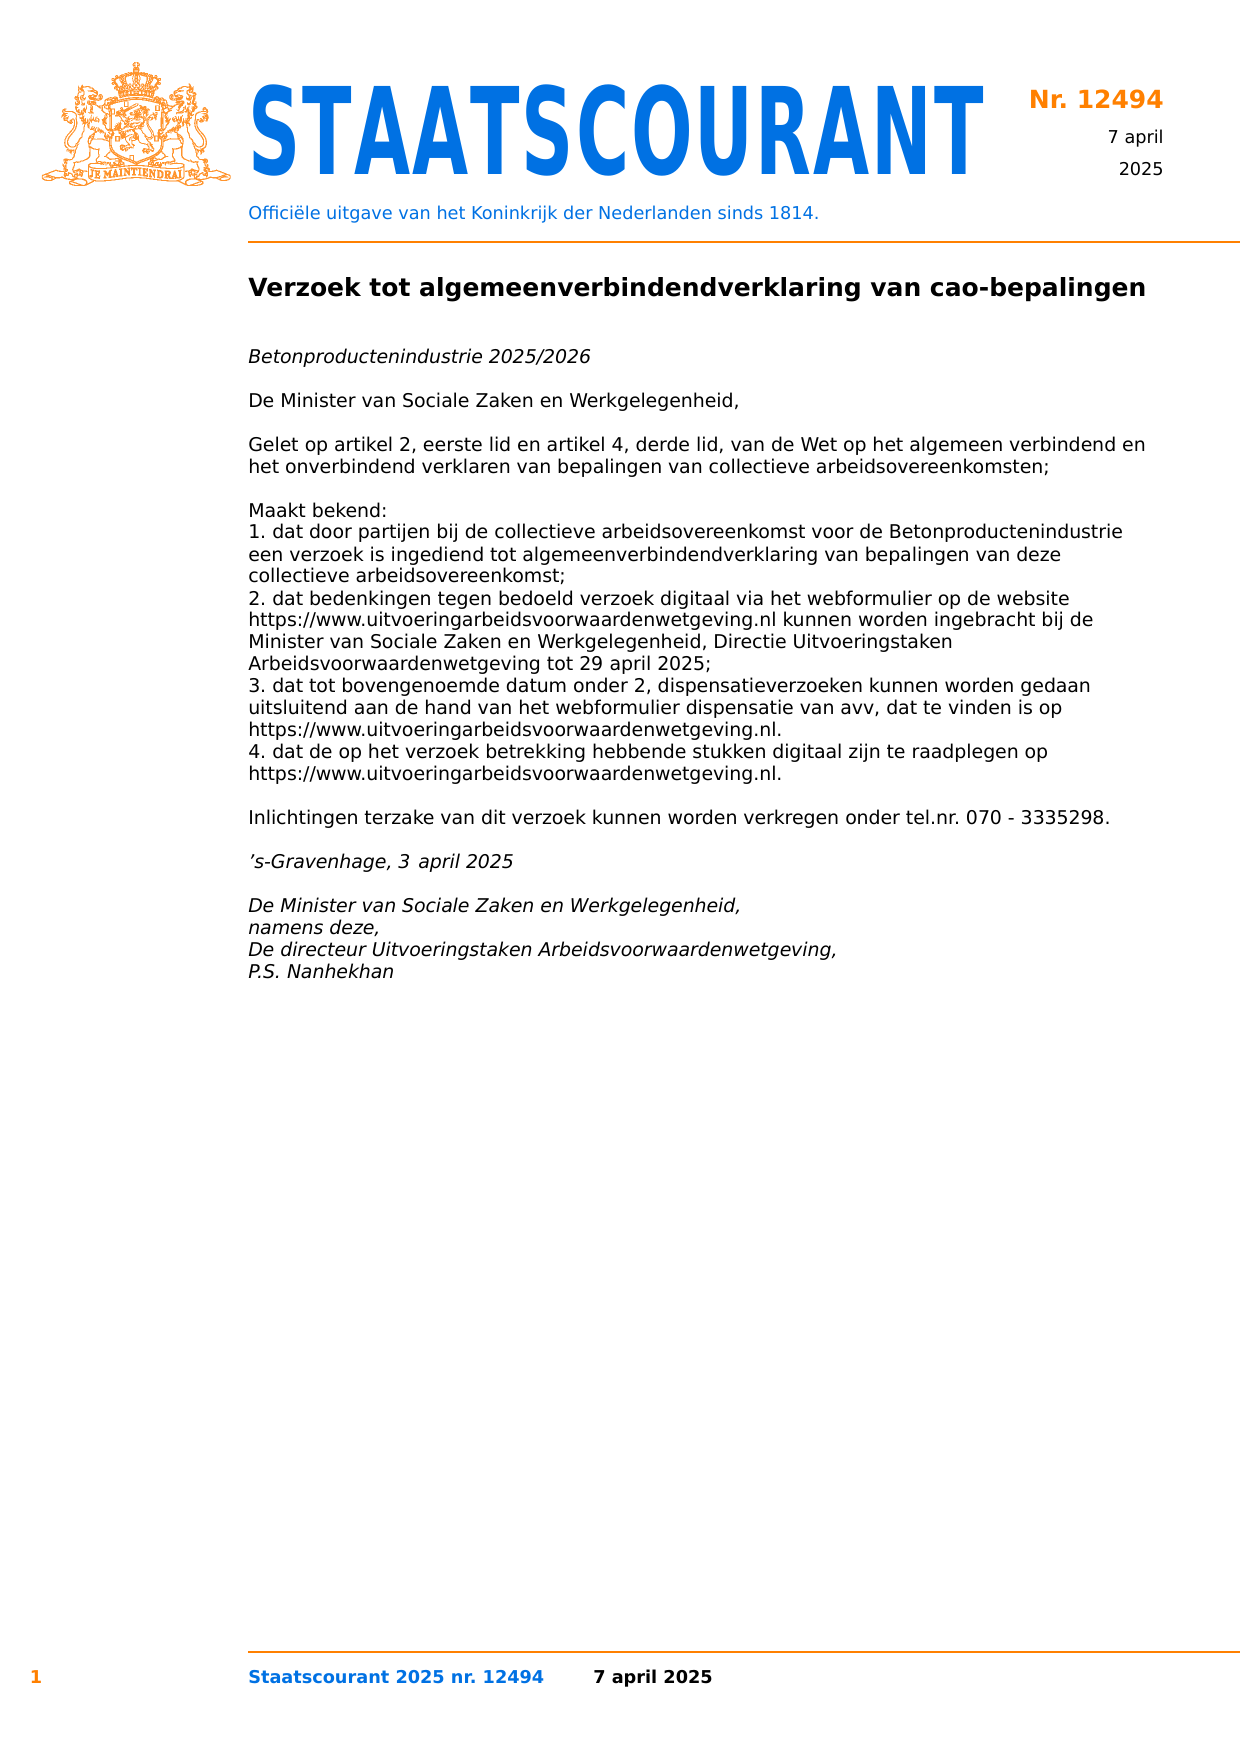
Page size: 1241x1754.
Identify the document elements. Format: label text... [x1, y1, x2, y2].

text Inlichtingen terzake van dit verzoek kunnen worden verkregen onder tel.nr. 070 - 3335298. [248, 807, 1163, 829]
subtitle Verzoek tot algemeenverbindendverklaring van cao-bepalingen [248, 273, 1163, 302]
table_header Nr. 12494 [998, 62, 1240, 121]
text 3. dat tot bovengenoemde datum onder 2, dispensatieverzoeken kunnen worden gedaan uitsluitend aan de hand van het webformulier dispensatie van avv, dat te vinden is op https://www.uitvoeringarbeidsvoorwaardenwetgeving.nl. [248, 675, 1163, 741]
table_header [25, 62, 248, 241]
text 2. dat bedenkingen tegen bedoeld verzoek digitaal via het webformulier op de website https://www.uitvoeringarbeidsvoorwaardenwetgeving.nl kunnen worden ingebracht bij de Minister van Sociale Zaken en Werkgelegenheid, Directie Uitvoeringstaken Arbeidsvoorwaardenwetgeving tot 29 april 2025; [248, 587, 1163, 675]
picture [41, 62, 231, 186]
text ’s-Gravenhage, 3 april 2025 [248, 851, 1163, 873]
text Maakt bekend: [248, 499, 1163, 521]
table_cell 7 april [998, 121, 1240, 153]
table_cell 2025 [998, 153, 1240, 203]
text De Minister van Sociale Zaken en Werkgelegenheid, [248, 390, 1163, 412]
table_header STAATSCOURANT [248, 62, 998, 203]
text De Minister van Sociale Zaken en Werkgelegenheid, namens deze, De directeur Uitvoeringstaken Arbeidsvoorwaardenwetgeving, P.S. Nanhekhan [248, 895, 1163, 983]
text 1. dat door partijen bij de collectieve arbeidsovereenkomst voor de Betonproductenindustrie een verzoek is ingediend tot algemeenverbindendverklaring van bepalingen van deze collectieve arbeidsovereenkomst; [248, 521, 1163, 587]
table_cell Officiële uitgave van het Koninkrijk der Nederlanden sinds 1814. [248, 203, 1240, 241]
text Betonproductenindustrie 2025/2026 [248, 346, 1163, 368]
text 4. dat de op het verzoek betrekking hebbende stukken digitaal zijn te raadplegen op https://www.uitvoeringarbeidsvoorwaardenwetgeving.nl. [248, 741, 1163, 785]
text Gelet op artikel 2, eerste lid en artikel 4, derde lid, van de Wet op het algemeen verbindend en het onverbindend verklaren van bepalingen van collectieve arbeidsovereenkomsten; [248, 434, 1163, 478]
